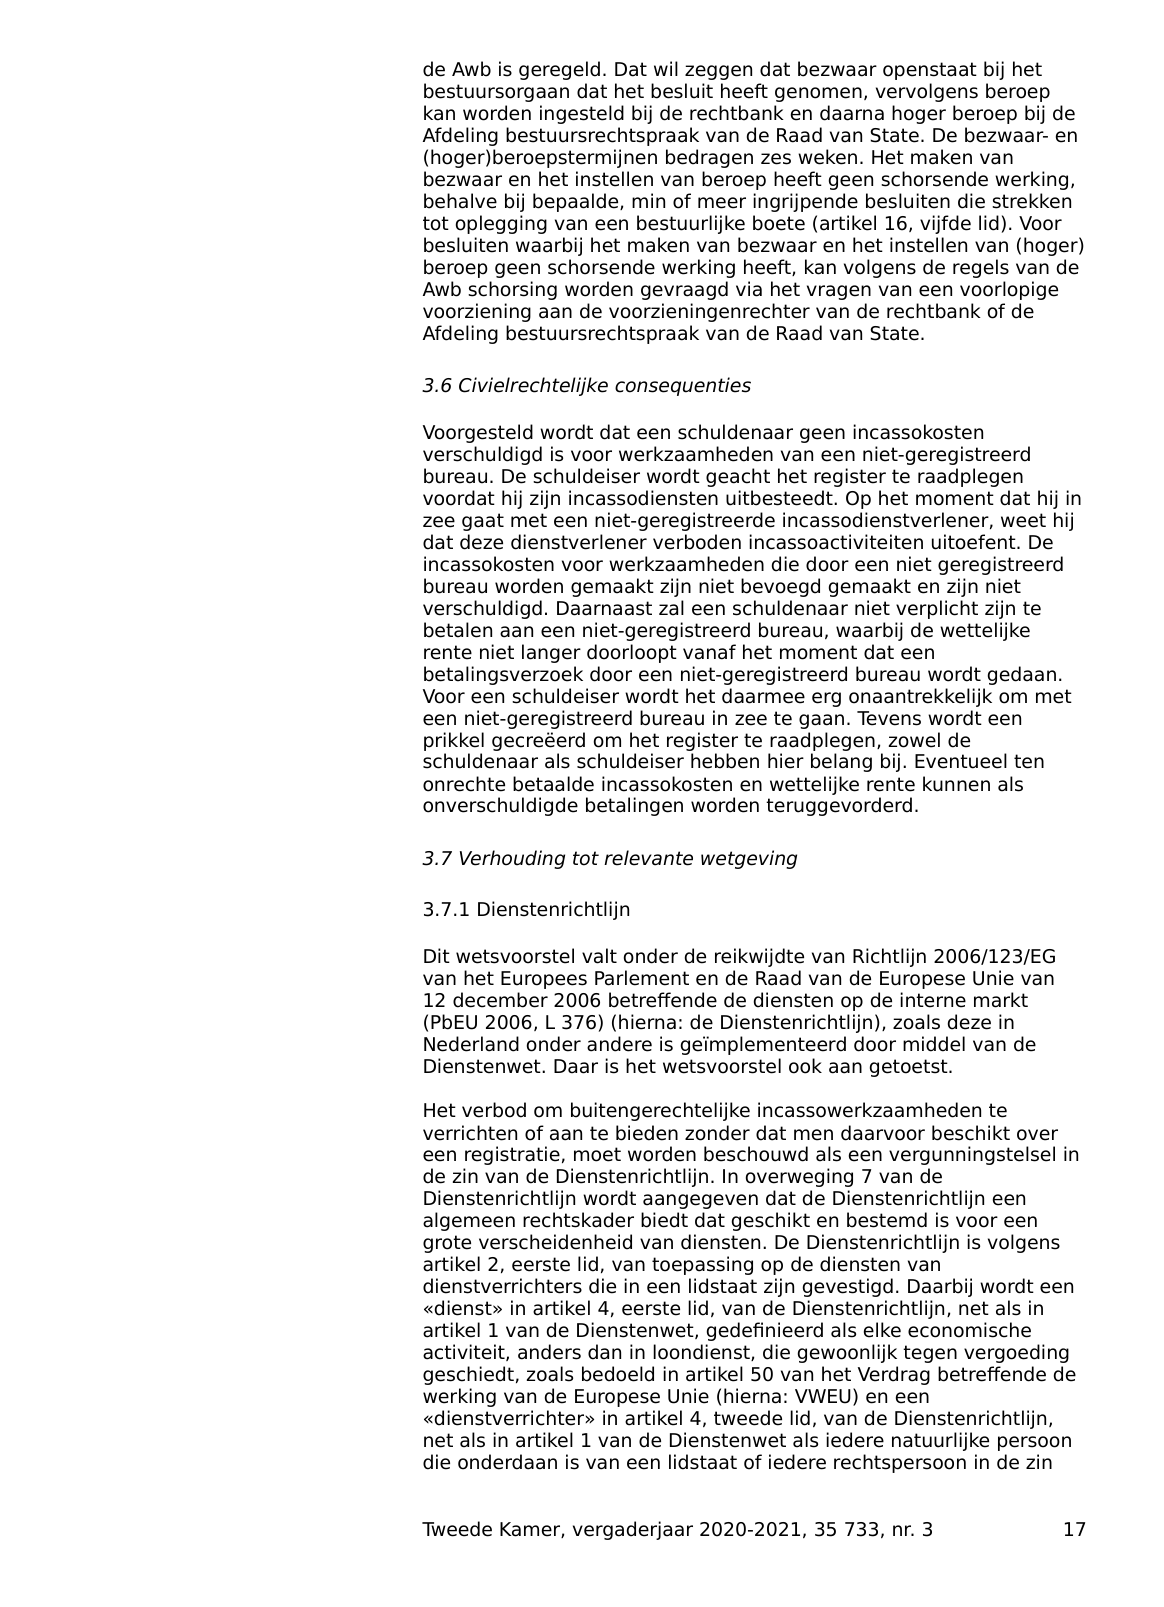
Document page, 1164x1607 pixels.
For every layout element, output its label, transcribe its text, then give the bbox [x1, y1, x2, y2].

subtitle 3.7 Verhouding tot relevante wetgeving [422, 847, 1087, 869]
text Voorgesteld wordt dat een schuldenaar geen incassokosten verschuldigd is voor werkzaamheden van een niet-geregistreerd bureau. De schuldeiser wordt geacht het register te raadplegen voordat hij zijn incassodiensten uitbesteedt. Op het moment dat hij in zee gaat met een niet-geregistreerde incassodienstverlener, weet hij dat deze dienstverlener verboden incassoactiviteiten uitoefent. De incassokosten voor werkzaamheden die door een niet geregistreerd bureau worden gemaakt zijn niet bevoegd gemaakt en zijn niet verschuldigd. Daarnaast zal een schuldenaar niet verplicht zijn te betalen aan een niet-geregistreerd bureau, waarbij de wettelijke rente niet langer doorloopt vanaf het moment dat een betalingsverzoek door een niet-geregistreerd bureau wordt gedaan. Voor een schuldeiser wordt het daarmee erg onaantrekkelijk om met een niet-geregistreerd bureau in zee te gaan. Tevens wordt een prikkel gecreëerd om het register te raadplegen, zowel de schuldenaar als schuldeiser hebben hier belang bij. Eventueel ten onrechte betaalde incassokosten en wettelijke rente kunnen als onverschuldigde betalingen worden teruggevorderd. [422, 422, 1087, 817]
text Het verbod om buitengerechtelijke incassowerkzaamheden te verrichten of aan te bieden zonder dat men daarvoor beschikt over een registratie, moet worden beschouwd als een vergunningstelsel in de zin van de Dienstenrichtlijn. In overweging 7 van de Dienstenrichtlijn wordt aangegeven dat de Dienstenrichtlijn een algemeen rechtskader biedt dat geschikt en bestemd is voor een grote verscheidenheid van diensten. De Dienstenrichtlijn is volgens artikel 2, eerste lid, van toepassing op de diensten van dienstverrichters die in een lidstaat zijn gevestigd. Daarbij wordt een «dienst» in artikel 4, eerste lid, van de Dienstenrichtlijn, net als in artikel 1 van de Dienstenwet, gedefinieerd als elke economische activiteit, anders dan in loondienst, die gewoonlijk tegen vergoeding geschiedt, zoals bedoeld in artikel 50 van het Verdrag betreffende de werking van de Europese Unie (hierna: VWEU) en een «dienstverrichter» in artikel 4, tweede lid, van de Dienstenrichtlijn, net als in artikel 1 van de Dienstenwet als iedere natuurlijke persoon die onderdaan is van een lidstaat of iedere rechtspersoon in de zin [422, 1100, 1087, 1474]
subtitle 3.7.1 Dienstenrichtlijn [422, 899, 1087, 921]
subtitle 3.6 Civielrechtelijke consequenties [422, 375, 1087, 397]
text de Awb is geregeld. Dat wil zeggen dat bezwaar openstaat bij het bestuursorgaan dat het besluit heeft genomen, vervolgens beroep kan worden ingesteld bij de rechtbank en daarna hoger beroep bij de Afdeling bestuursrechtspraak van de Raad van State. De bezwaar- en (hoger)beroepstermijnen bedragen zes weken. Het maken van bezwaar en het instellen van beroep heeft geen schorsende werking, behalve bij bepaalde, min of meer ingrijpende besluiten die strekken tot oplegging van een bestuurlijke boete (artikel 16, vijfde lid). Voor besluiten waarbij het maken van bezwaar en het instellen van (hoger) beroep geen schorsende werking heeft, kan volgens de regels van de Awb schorsing worden gevraagd via het vragen van een voorlopige voorziening aan de voorzieningenrechter van de rechtbank of de Afdeling bestuursrechtspraak van de Raad van State. [422, 59, 1087, 345]
text Dit wetsvoorstel valt onder de reikwijdte van Richtlijn 2006/123/EG van het Europees Parlement en de Raad van de Europese Unie van 12 december 2006 betreffende de diensten op de interne markt (PbEU 2006, L 376) (hierna: de Dienstenrichtlijn), zoals deze in Nederland onder andere is geïmplementeerd door middel van de Dienstenwet. Daar is het wetsvoorstel ook aan getoetst. [422, 946, 1087, 1078]
